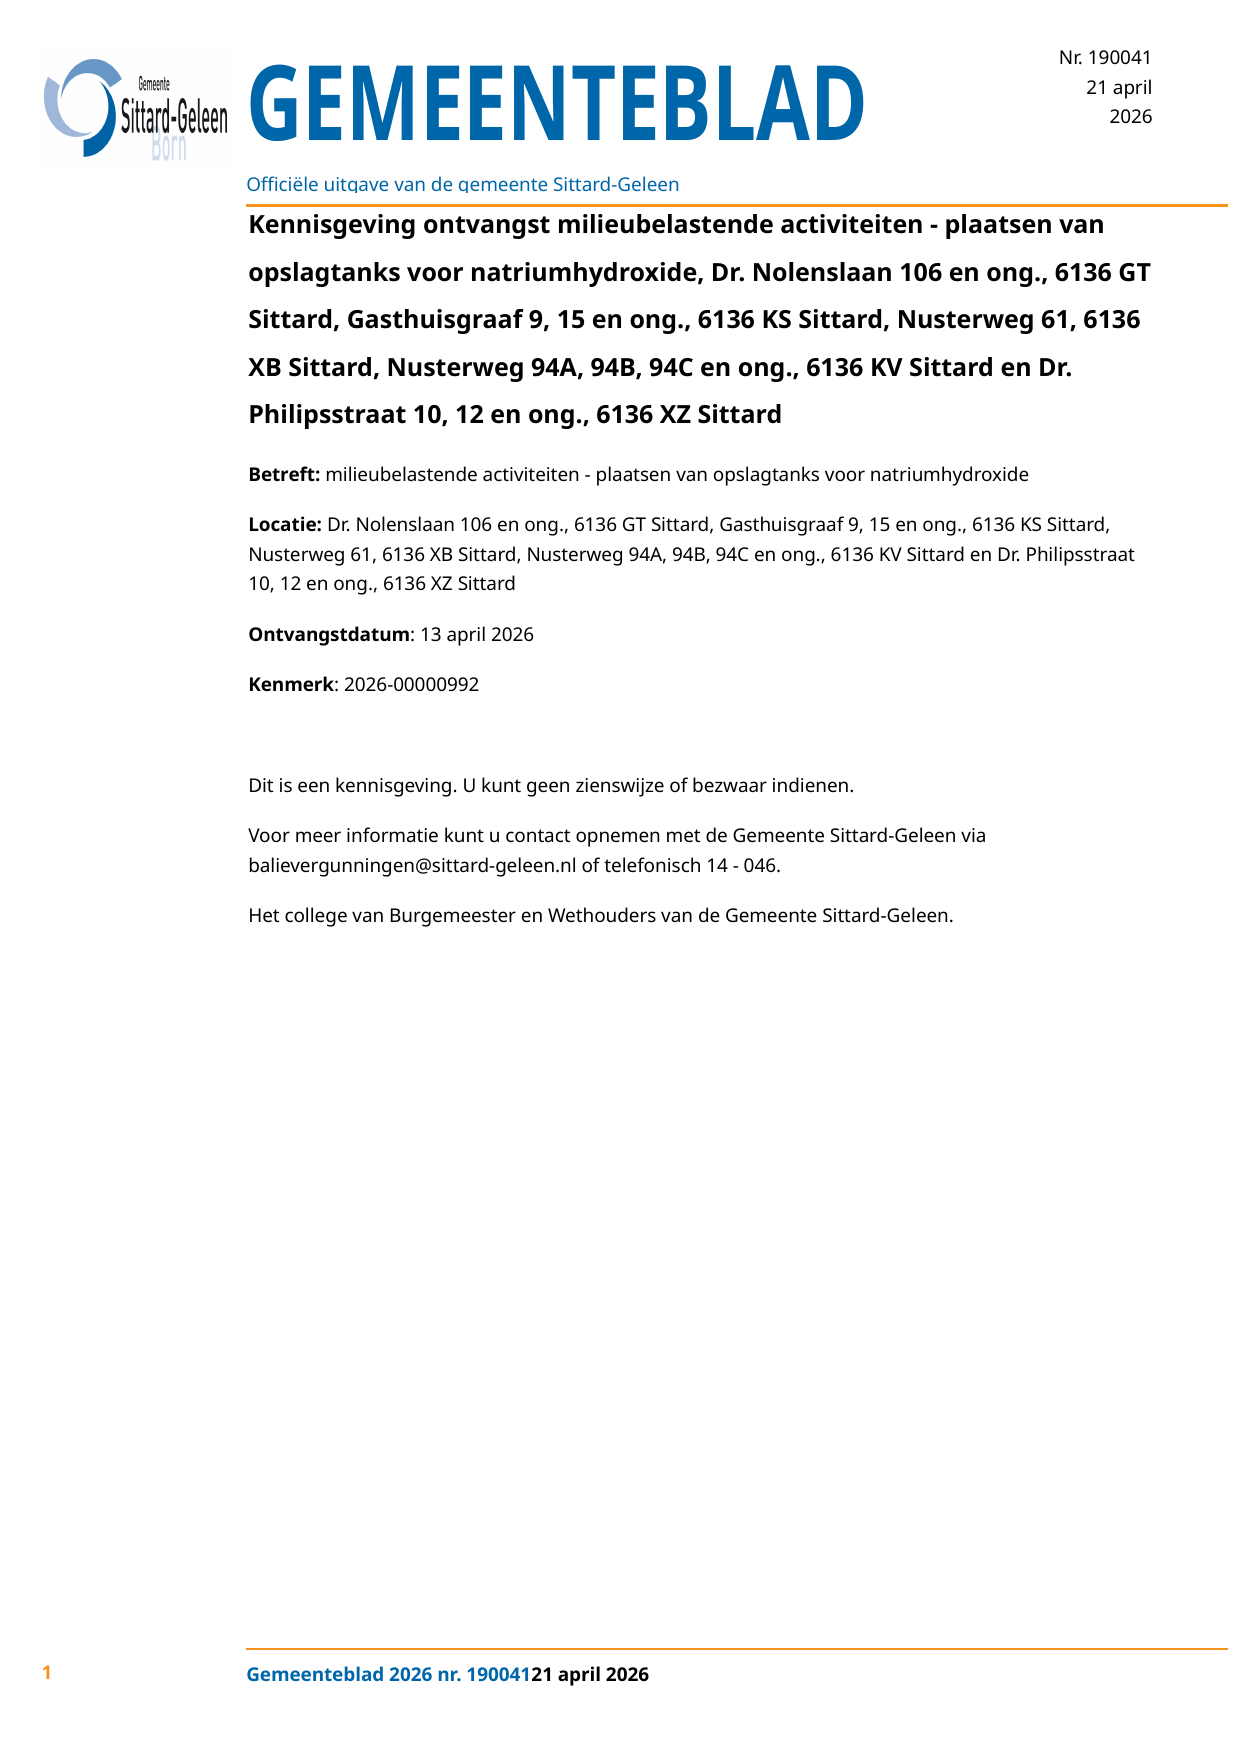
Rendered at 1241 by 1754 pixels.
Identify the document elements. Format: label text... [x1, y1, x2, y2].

text Betreft: milieubelastende activiteiten - plaatsen van opslagtanks voor natriumhydroxide [248, 461, 1152, 486]
text Dit is een kennisgeving. U kunt geen zienswijze of bezwaar indienen. [248, 772, 1152, 798]
text Het college van Burgemeester en Wethouders van de Gemeente Sittard-Geleen. [248, 902, 1152, 928]
text Locatie: Dr. Nolenslaan 106 en ong., 6136 GT Sittard, Gasthuisgraaf 9, 15 en ong., 6136 KS Sittard, Nusterweg 61, 6136 XB Sittard, Nusterweg 94A, 94B, 94C en ong., 6136 KV Sittard en Dr. Philipsstraat 10, 12 en ong., 6136 XZ Sittard [248, 511, 1152, 596]
text Kennisgeving ontvangst milieubelastende activiteiten - plaatsen van opslagtanks voor natriumhydroxide, Dr. Nolenslaan 106 en ong., 6136 GT Sittard, Gasthuisgraaf 9, 15 en ong., 6136 KS Sittard, Nusterweg 61, 6136 XB Sittard, Nusterweg 94A, 94B, 94C en ong., 6136 KV Sittard en Dr. Philipsstraat 10, 12 en ong., 6136 XZ Sittard [248, 207, 1152, 431]
text Voor meer informatie kunt u contact opnemen met de Gemeente Sittard-Geleen via balievergunningen@sittard-geleen.nl of telefonisch 14 - 046. [248, 822, 1152, 878]
text Ontvangstdatum: 13 april 2026 [248, 621, 1152, 646]
picture [41, 47, 231, 172]
text Kenmerk: 2026-00000992 [248, 671, 1152, 697]
